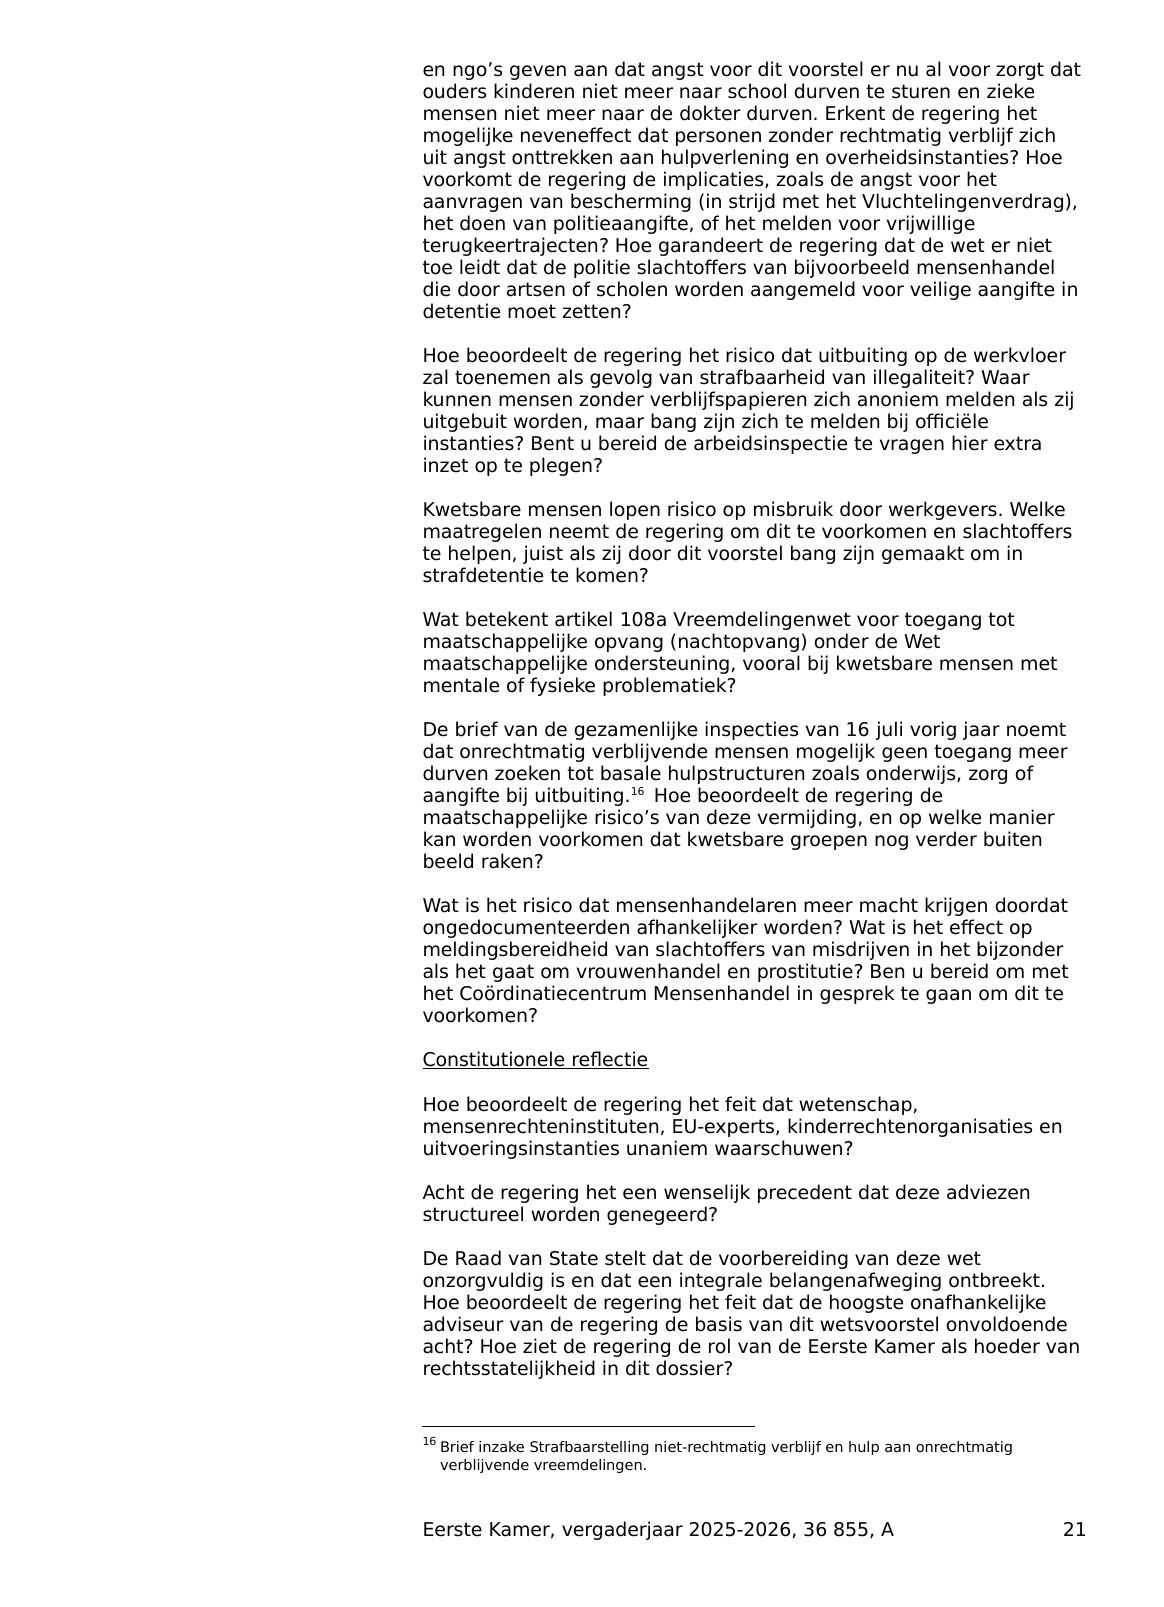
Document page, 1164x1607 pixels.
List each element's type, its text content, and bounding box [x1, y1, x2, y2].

text Acht de regering het een wenselijk precedent dat deze adviezen structureel worden genegeerd? [422, 1182, 1087, 1226]
text Hoe beoordeelt de regering het feit dat wetenschap, mensenrechteninstituten, EU-experts, kinderrechtenorganisaties en uitvoeringsinstanties unaniem waarschuwen? [422, 1093, 1087, 1159]
text Hoe beoordeelt de regering het risico dat uitbuiting op de werkvloer zal toenemen als gevolg van strafbaarheid van illegaliteit? Waar kunnen mensen zonder verblijfspapieren zich anoniem melden als zij uitgebuit worden, maar bang zijn zich te melden bij officiële instanties? Bent u bereid de arbeidsinspectie te vragen hier extra inzet op te plegen? [422, 345, 1087, 477]
text Wat is het risico dat mensenhandelaren meer macht krijgen doordat ongedocumenteerden afhankelijker worden? Wat is het effect op meldingsbereidheid van slachtoffers van misdrijven in het bijzonder als het gaat om vrouwenhandel en prostitutie? Ben u bereid om met het Coördinatiecentrum Mensenhandel in gesprek te gaan om dit te voorkomen? [422, 895, 1087, 1027]
text Wat betekent artikel 108a Vreemdelingenwet voor toegang tot maatschappelijke opvang (nachtopvang) onder de Wet maatschappelijke ondersteuning, vooral bij kwetsbare mensen met mentale of fysieke problematiek? [422, 609, 1087, 697]
text Brief inzake Strafbaarstelling niet-rechtmatig verblijf en hulp aan onrechtmatig verblijvende vreemdelingen. [422, 1435, 1087, 1474]
text De brief van de gezamenlijke inspecties van 16 juli vorig jaar noemt dat onrechtmatig verblijvende mensen mogelijk geen toegang meer durven zoeken tot basale hulpstructuren zoals onderwijs, zorg of aangifte bij uitbuiting. Hoe beoordeelt de regering de maatschappelijke risico’s van deze vermijding, en op welke manier kan worden voorkomen dat kwetsbare groepen nog verder buiten beeld raken? [422, 719, 1087, 873]
text en ngo’s geven aan dat angst voor dit voorstel er nu al voor zorgt dat ouders kinderen niet meer naar school durven te sturen en zieke mensen niet meer naar de dokter durven. Erkent de regering het mogelijke neveneffect dat personen zonder rechtmatig verblijf zich uit angst onttrekken aan hulpverlening en overheidsinstanties? Hoe voorkomt de regering de implicaties, zoals de angst voor het aanvragen van bescherming (in strijd met het Vluchtelingenverdrag), het doen van politieaangifte, of het melden voor vrijwillige terugkeertrajecten? Hoe garandeert de regering dat de wet er niet toe leidt dat de politie slachtoffers van bijvoorbeeld mensenhandel die door artsen of scholen worden aangemeld voor veilige aangifte in detentie moet zetten? [422, 59, 1087, 323]
text De Raad van State stelt dat de voorbereiding van deze wet onzorgvuldig is en dat een integrale belangenafweging ontbreekt. Hoe beoordeelt de regering het feit dat de hoogste onafhankelijke adviseur van de regering de basis van dit wetsvoorstel onvoldoende acht? Hoe ziet de regering de rol van de Eerste Kamer als hoeder van rechtsstatelijkheid in dit dossier? [422, 1248, 1087, 1380]
subtitle Constitutionele reflectie [422, 1049, 1087, 1071]
text Kwetsbare mensen lopen risico op misbruik door werkgevers. Welke maatregelen neemt de regering om dit te voorkomen en slachtoffers te helpen, juist als zij door dit voorstel bang zijn gemaakt om in strafdetentie te komen? [422, 499, 1087, 587]
